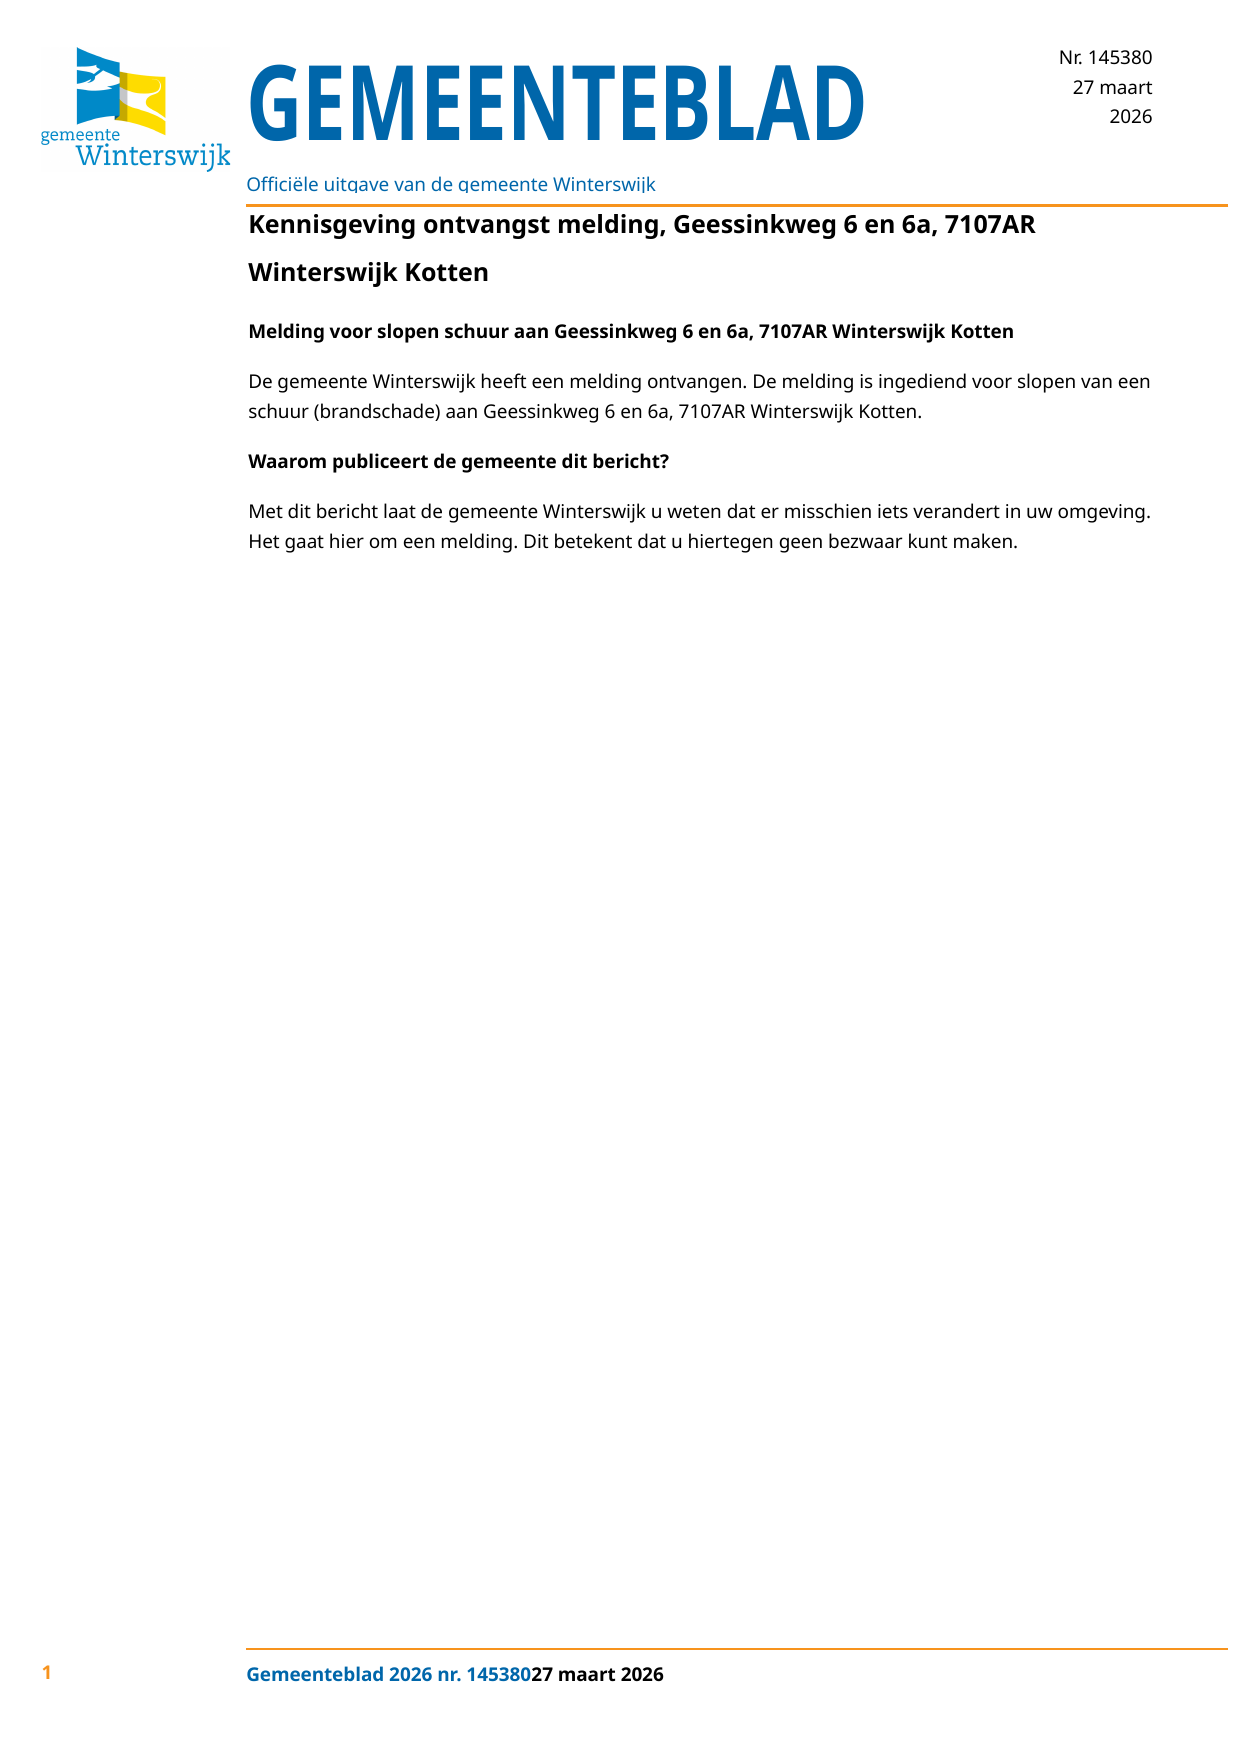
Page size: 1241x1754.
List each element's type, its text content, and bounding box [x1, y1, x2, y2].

picture [225, 153, 231, 162]
text Waarom publiceert de gemeente dit bericht? [248, 448, 1152, 474]
text De gemeente Winterswijk heeft een melding ontvangen. De melding is ingediend voor slopen van een schuur (brandschade) aan Geessinkweg 6 en 6a, 7107AR Winterswijk Kotten. [248, 368, 1152, 424]
picture [41, 47, 231, 172]
text Melding voor slopen schuur aan Geessinkweg 6 en 6a, 7107AR Winterswijk Kotten [248, 318, 1152, 344]
text Met dit bericht laat de gemeente Winterswijk u weten dat er misschien iets verandert in uw omgeving. Het gaat hier om een melding. Dit betekent dat u hiertegen geen bezwaar kunt maken. [248, 499, 1152, 554]
text Kennisgeving ontvangst melding, Geessinkweg 6 en 6a, 7107AR Winterswijk Kotten [248, 207, 1152, 288]
